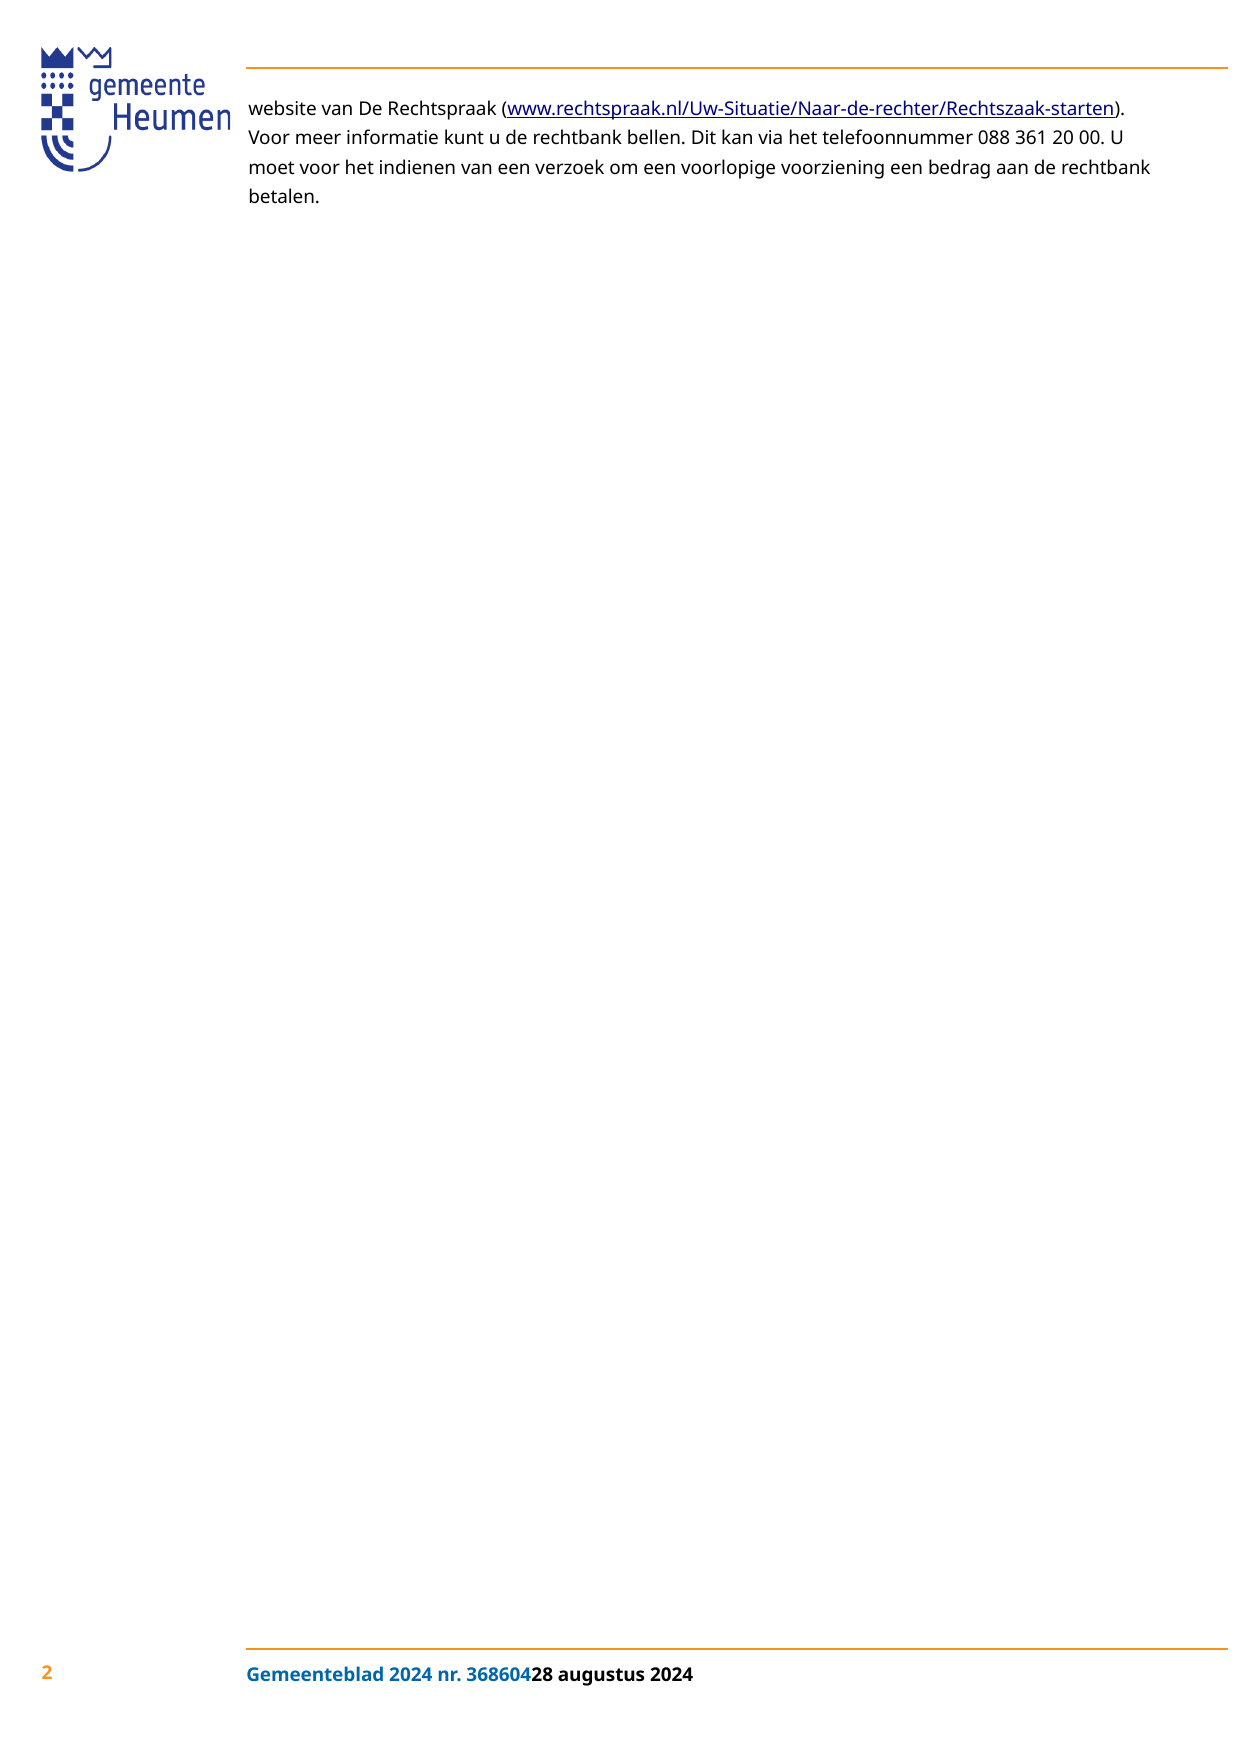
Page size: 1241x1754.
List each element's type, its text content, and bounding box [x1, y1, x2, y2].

text website van De Rechtspraak (www.rechtspraak.nl/Uw-Situatie/Naar-de-rechter/Rechtszaak-starten). Voor meer informatie kunt u de rechtbank bellen. Dit kan via het telefoonnummer 088 361 20 00. U moet voor het indienen van een verzoek om een voorlopige voorziening een bedrag aan de rechtbank betalen. [248, 95, 1152, 209]
picture [41, 47, 231, 172]
